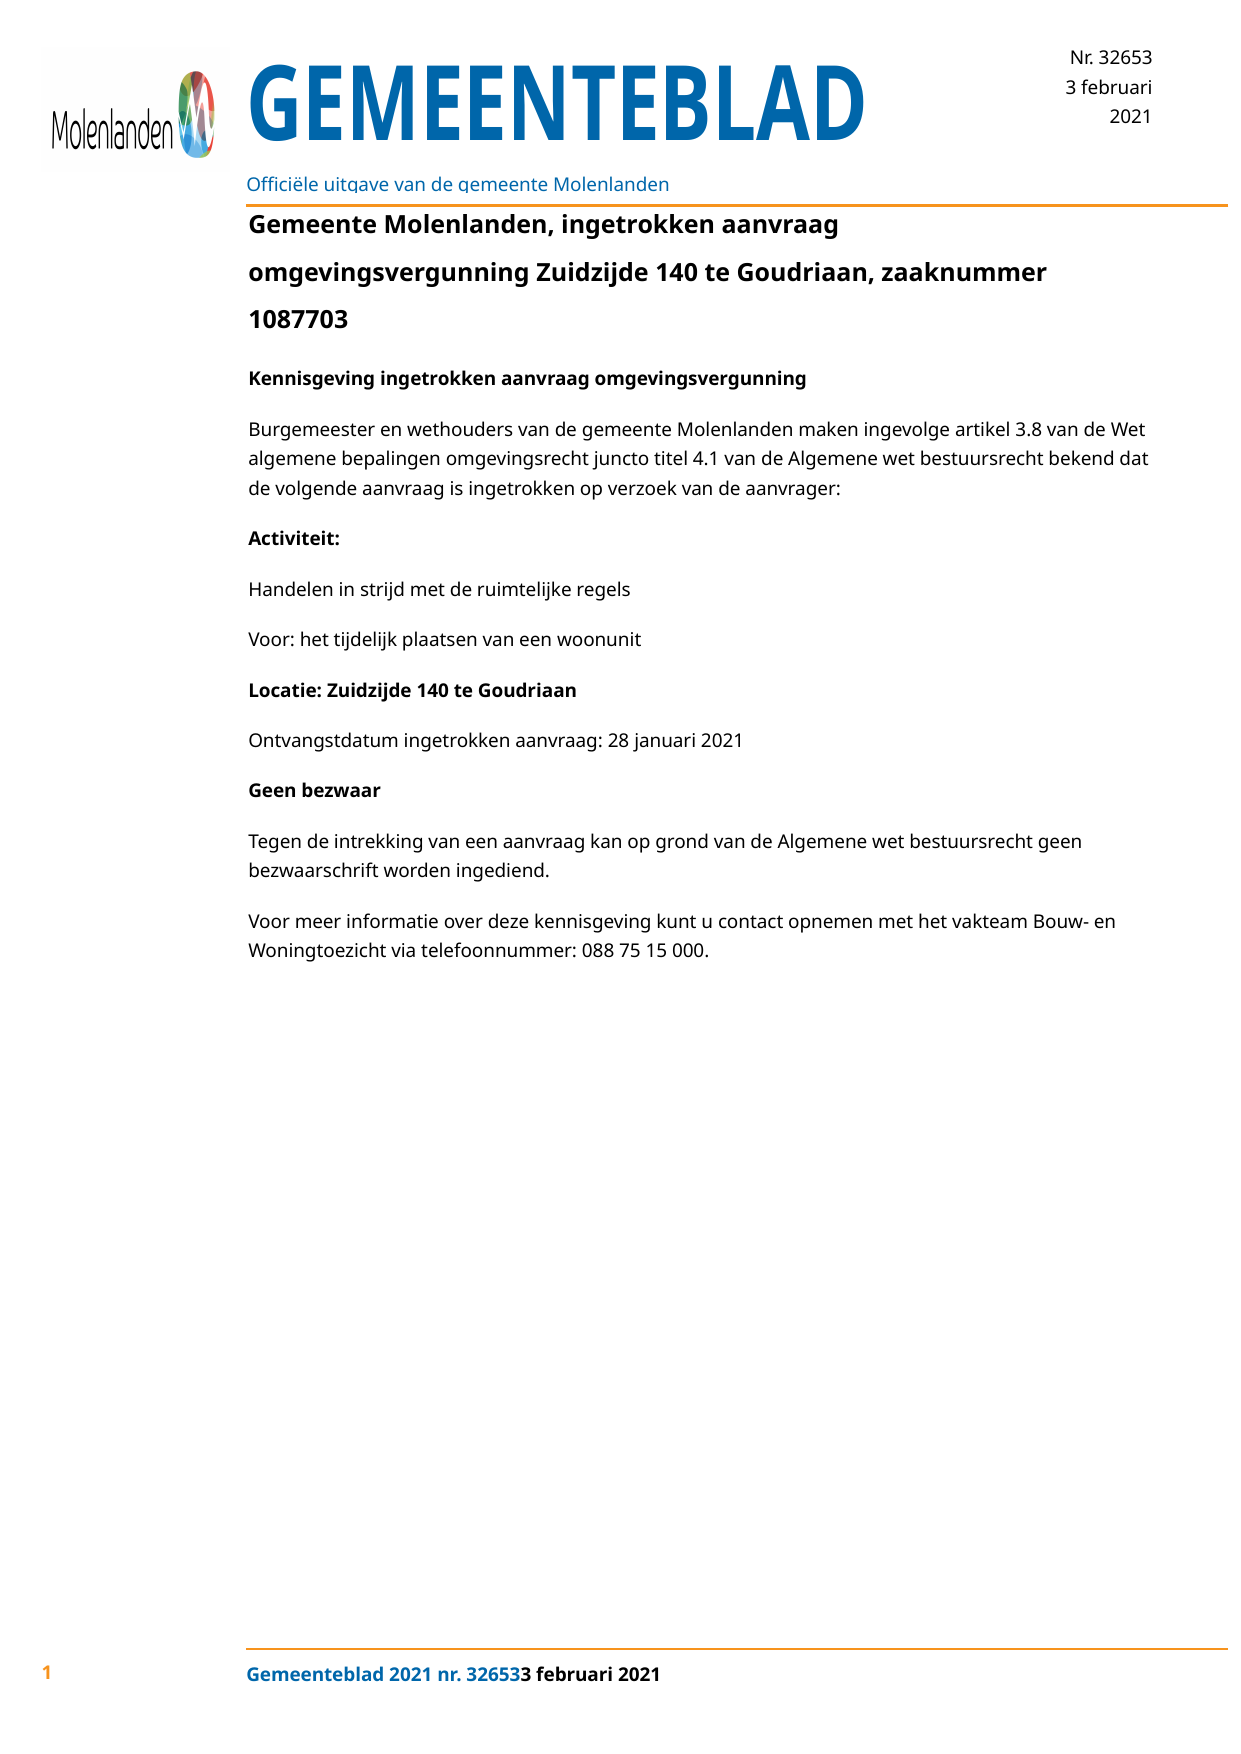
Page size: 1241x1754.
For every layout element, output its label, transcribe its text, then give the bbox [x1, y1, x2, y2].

text Activiteit: [248, 526, 1152, 551]
text Handelen in strijd met de ruimtelijke regels [248, 576, 1152, 602]
picture [41, 47, 231, 172]
text Ontvangstdatum ingetrokken aanvraag: 28 januari 2021 [248, 727, 1152, 753]
text Voor: het tijdelijk plaatsen van een woonunit [248, 626, 1152, 652]
text Gemeente Molenlanden, ingetrokken aanvraag omgevingsvergunning Zuidzijde 140 te Goudriaan, zaaknummer 1087703 [248, 207, 1152, 336]
text Tegen de intrekking van een aanvraag kan op grond van de Algemene wet bestuursrecht geen bezwaarschrift worden ingediend. [248, 828, 1152, 883]
text Burgemeester en wethouders van de gemeente Molenlanden maken ingevolge artikel 3.8 van de Wet algemene bepalingen omgevingsrecht juncto titel 4.1 van de Algemene wet bestuursrecht bekend dat de volgende aanvraag is ingetrokken op verzoek van de aanvrager: [248, 416, 1152, 501]
text Kennisgeving ingetrokken aanvraag omgevingsvergunning [248, 366, 1152, 391]
text Voor meer informatie over deze kennisgeving kunt u contact opnemen met het vakteam Bouw- en Woningtoezicht via telefoonnummer: 088 75 15 000. [248, 908, 1152, 963]
text Locatie: Zuidzijde 140 te Goudriaan [248, 677, 1152, 702]
text Geen bezwaar [248, 778, 1152, 803]
